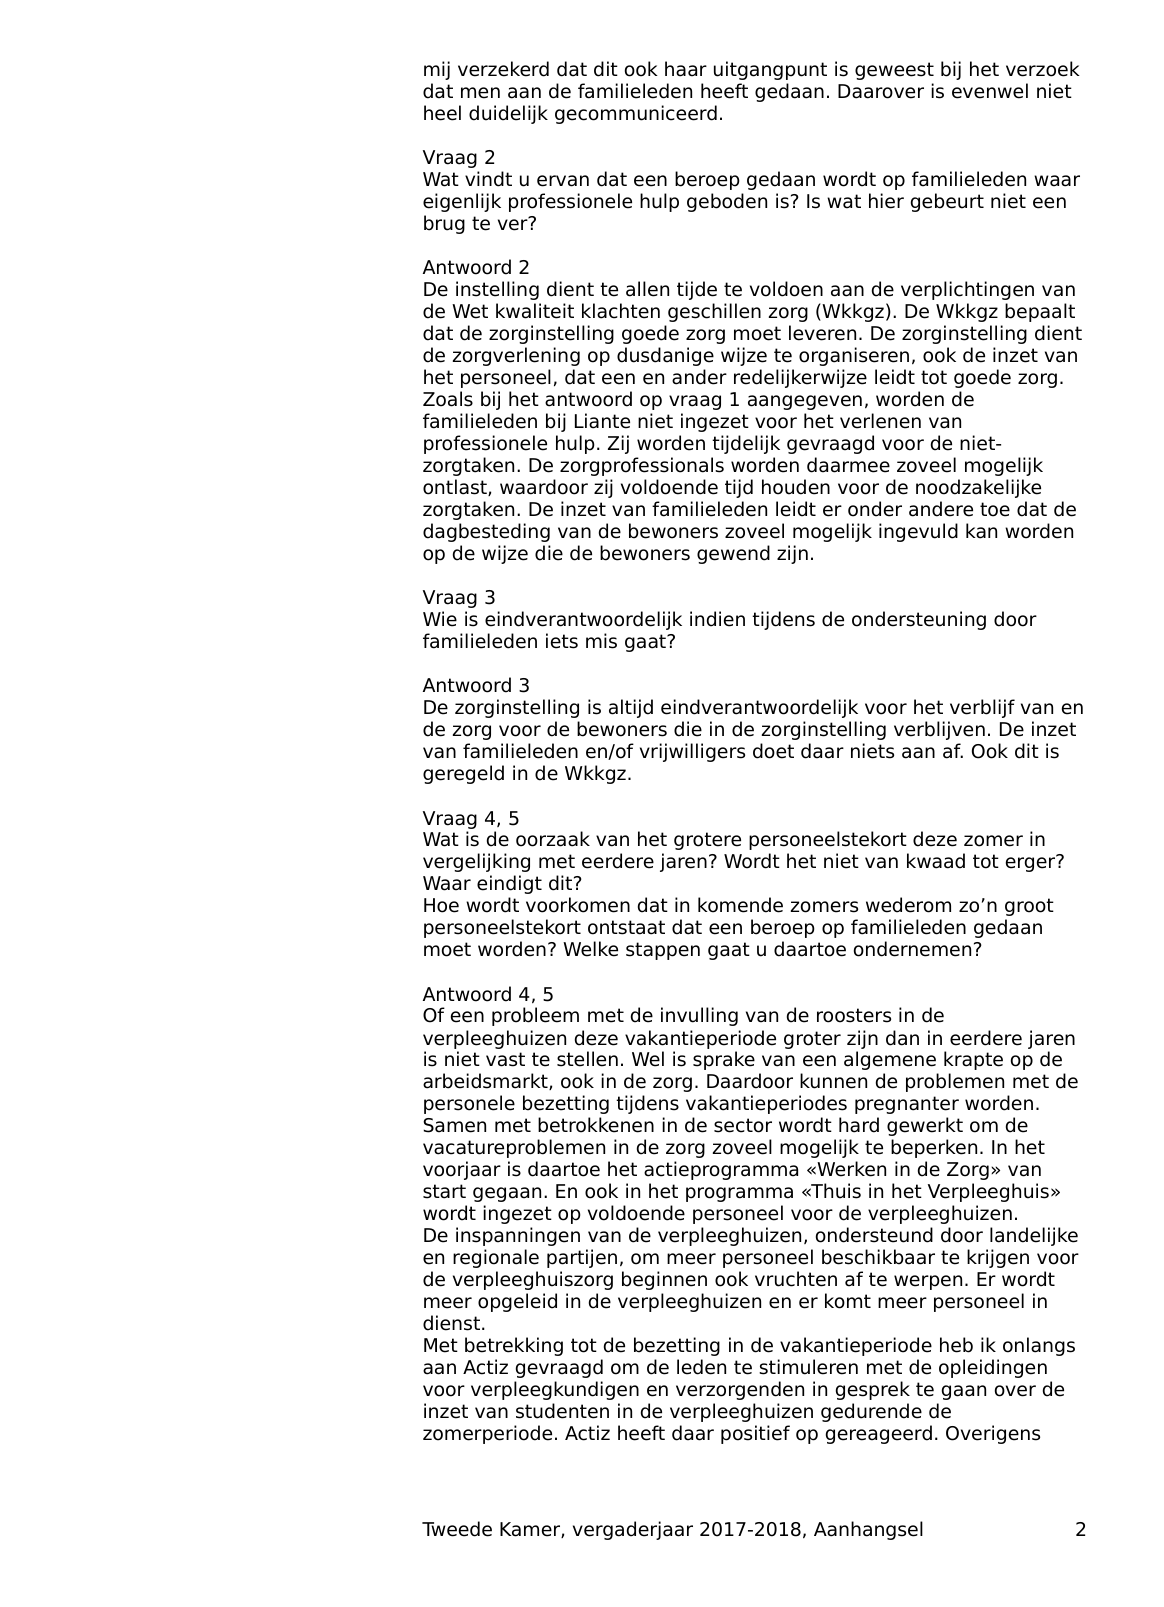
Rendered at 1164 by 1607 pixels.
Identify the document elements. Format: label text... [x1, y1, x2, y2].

text De instelling dient te allen tijde te voldoen aan de verplichtingen van de Wet kwaliteit klachten geschillen zorg (Wkkgz). De Wkkgz bepaalt dat de zorginstelling goede zorg moet leveren. De zorginstelling dient de zorgverlening op dusdanige wijze te organiseren, ook de inzet van het personeel, dat een en ander redelijkerwijze leidt tot goede zorg. [422, 279, 1087, 389]
text Wat vindt u ervan dat een beroep gedaan wordt op familieleden waar eigenlijk professionele hulp geboden is? Is wat hier gebeurt niet een brug te ver? [422, 169, 1087, 235]
text Vraag 4, 5 [422, 807, 1087, 829]
text Antwoord 4, 5 [422, 983, 1087, 1005]
text Zoals bij het antwoord op vraag 1 aangegeven, worden de familieleden bij Liante niet ingezet voor het verlenen van professionele hulp. Zij worden tijdelijk gevraagd voor de niet-zorgtaken. De zorgprofessionals worden daarmee zoveel mogelijk ontlast, waardoor zij voldoende tijd houden voor de noodzakelijke zorgtaken. De inzet van familieleden leidt er onder andere toe dat de dagbesteding van de bewoners zoveel mogelijk ingevuld kan worden op de wijze die de bewoners gewend zijn. [422, 389, 1087, 565]
text Vraag 3 [422, 587, 1087, 609]
text De zorginstelling is altijd eindverantwoordelijk voor het verblijf van en de zorg voor de bewoners die in de zorginstelling verblijven. De inzet van familieleden en/of vrijwilligers doet daar niets aan af. Ook dit is geregeld in de Wkkgz. [422, 697, 1087, 785]
text Met betrekking tot de bezetting in de vakantieperiode heb ik onlangs aan Actiz gevraagd om de leden te stimuleren met de opleidingen voor verpleegkundigen en verzorgenden in gesprek te gaan over de inzet van studenten in de verpleeghuizen gedurende de zomerperiode. Actiz heeft daar positief op gereageerd. Overigens [422, 1335, 1087, 1445]
text Wie is eindverantwoordelijk indien tijdens de ondersteuning door familieleden iets mis gaat? [422, 609, 1087, 653]
text Wat is de oorzaak van het grotere personeelstekort deze zomer in vergelijking met eerdere jaren? Wordt het niet van kwaad tot erger? Waar eindigt dit? [422, 829, 1087, 895]
text De inspanningen van de verpleeghuizen, ondersteund door landelijke en regionale partijen, om meer personeel beschikbaar te krijgen voor de verpleeghuiszorg beginnen ook vruchten af te werpen. Er wordt meer opgeleid in de verpleeghuizen en er komt meer personeel in dienst. [422, 1225, 1087, 1335]
text Antwoord 2 [422, 257, 1087, 279]
text Hoe wordt voorkomen dat in komende zomers wederom zo’n groot personeelstekort ontstaat dat een beroep op familieleden gedaan moet worden? Welke stappen gaat u daartoe ondernemen? [422, 895, 1087, 961]
text mij verzekerd dat dit ook haar uitgangpunt is geweest bij het verzoek dat men aan de familieleden heeft gedaan. Daarover is evenwel niet heel duidelijk gecommuniceerd. [422, 59, 1087, 125]
text Antwoord 3 [422, 675, 1087, 697]
text Vraag 2 [422, 147, 1087, 169]
text Of een probleem met de invulling van de roosters in de verpleeghuizen deze vakantieperiode groter zijn dan in eerdere jaren is niet vast te stellen. Wel is sprake van een algemene krapte op de arbeidsmarkt, ook in de zorg. Daardoor kunnen de problemen met de personele bezetting tijdens vakantieperiodes pregnanter worden. Samen met betrokkenen in de sector wordt hard gewerkt om de vacatureproblemen in de zorg zoveel mogelijk te beperken. In het voorjaar is daartoe het actieprogramma «Werken in de Zorg» van start gegaan. En ook in het programma «Thuis in het Verpleeghuis» wordt ingezet op voldoende personeel voor de verpleeghuizen. [422, 1005, 1087, 1225]
